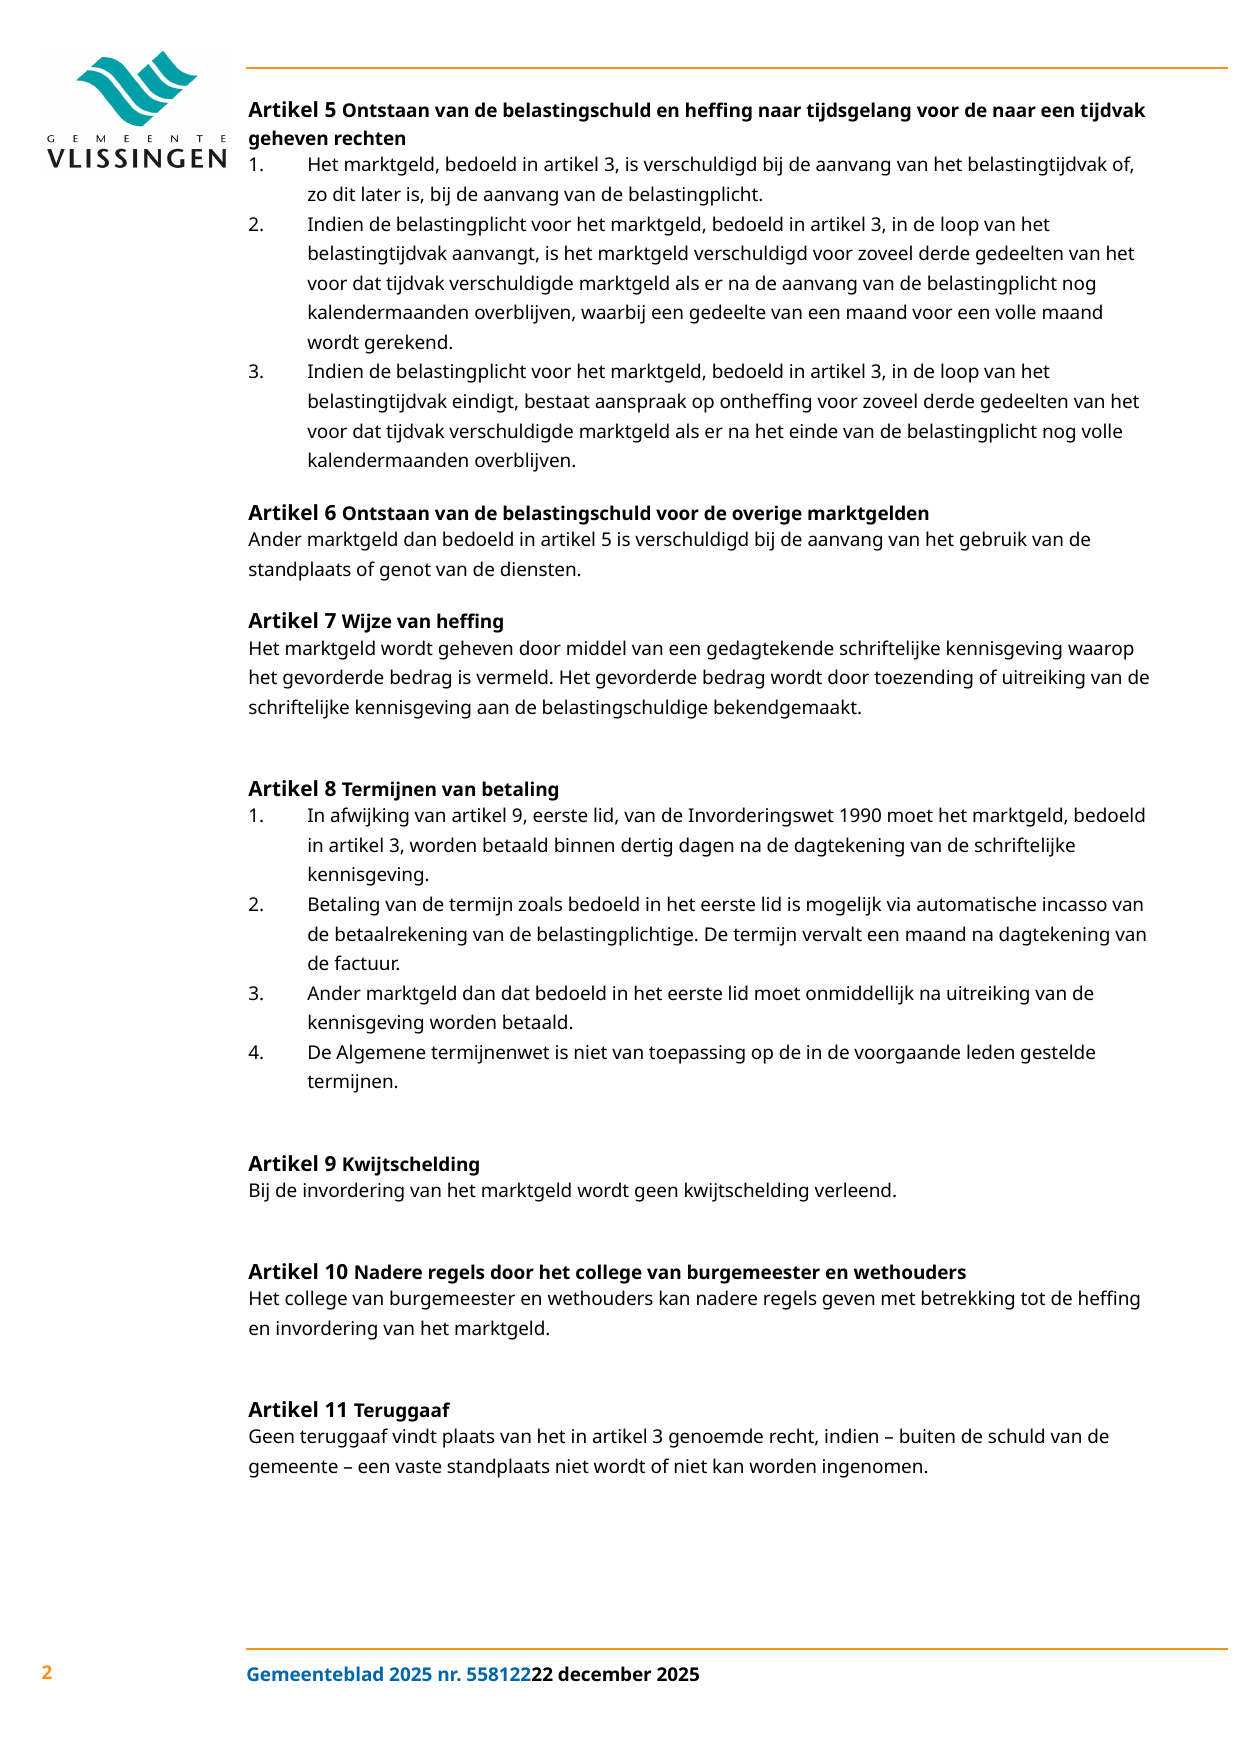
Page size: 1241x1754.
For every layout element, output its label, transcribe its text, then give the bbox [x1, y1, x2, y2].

list Indien de belastingplicht voor het marktgeld, bedoeld in artikel 3, in de loop van het belastingtijdvak eindigt, bestaat aanspraak op ontheffing voor zoveel derde gedeelten van het voor dat tijdvak verschuldigde marktgeld als er na het einde van de belastingplicht nog volle kalendermaanden overblijven. [248, 359, 1152, 473]
text Geen teruggaaf vindt plaats van het in artikel 3 genoemde recht, indien – buiten de schuld van de gemeente – een vaste standplaats niet wordt of niet kan worden ingenomen. [248, 1423, 1152, 1479]
list Het marktgeld, bedoeld in artikel 3, is verschuldigd bij de aanvang van het belastingtijdvak of, zo dit later is, bij de aanvang van de belastingplicht. [248, 152, 1152, 207]
text Artikel 5 Ontstaan van de belastingschuld en heffing naar tijdsgelang voor de naar een tijdvak geheven rechten [248, 95, 1152, 152]
picture [41, 47, 231, 172]
list De Algemene termijnenwet is niet van toepassing op de in de voorgaande leden gestelde termijnen. [248, 1039, 1152, 1094]
text Artikel 11 Teruggaaf [248, 1395, 1152, 1423]
list Indien de belastingplicht voor het marktgeld, bedoeld in artikel 3, in de loop van het belastingtijdvak aanvangt, is het marktgeld verschuldigd voor zoveel derde gedeelten van het voor dat tijdvak verschuldigde marktgeld als er na de aanvang van de belastingplicht nog kalendermaanden overblijven, waarbij een gedeelte van een maand voor een volle maand wordt gerekend. [248, 211, 1152, 355]
text Het college van burgemeester en wethouders kan nadere regels geven met betrekking tot de heffing en invordering van het marktgeld. [248, 1286, 1152, 1341]
text Ander marktgeld dan bedoeld in artikel 5 is verschuldigd bij de aanvang van het gebruik van de standplaats of genot van de diensten. [248, 526, 1152, 582]
text Bij de invordering van het marktgeld wordt geen kwijtschelding verleend. [248, 1177, 1152, 1203]
text Artikel 6 Ontstaan van de belastingschuld voor de overige marktgelden [248, 498, 1152, 526]
list In afwijking van artikel 9, eerste lid, van de Invorderingswet 1990 moet het marktgeld, bedoeld in artikel 3, worden betaald binnen dertig dagen na de dagtekening van de schriftelijke kennisgeving. [248, 802, 1152, 887]
text Artikel 9 Kwijtschelding [248, 1149, 1152, 1177]
text Artikel 8 Termijnen van betaling [248, 774, 1152, 802]
list Ander marktgeld dan dat bedoeld in het eerste lid moet onmiddellijk na uitreiking van de kennisgeving worden betaald. [248, 980, 1152, 1035]
list Betaling van de termijn zoals bedoeld in het eerste lid is mogelijk via automatische incasso van de betaalrekening van de belastingplichtige. De termijn vervalt een maand na dagtekening van de factuur. [248, 891, 1152, 976]
text Het marktgeld wordt geheven door middel van een gedagtekende schriftelijke kennisgeving waarop het gevorderde bedrag is vermeld. Het gevorderde bedrag wordt door toezending of uitreiking van de schriftelijke kennisgeving aan de belastingschuldige bekendgemaakt. [248, 635, 1152, 720]
text Artikel 10 Nadere regels door het college van burgemeester en wethouders [248, 1257, 1152, 1286]
text Artikel 7 Wijze van heffing [248, 606, 1152, 635]
